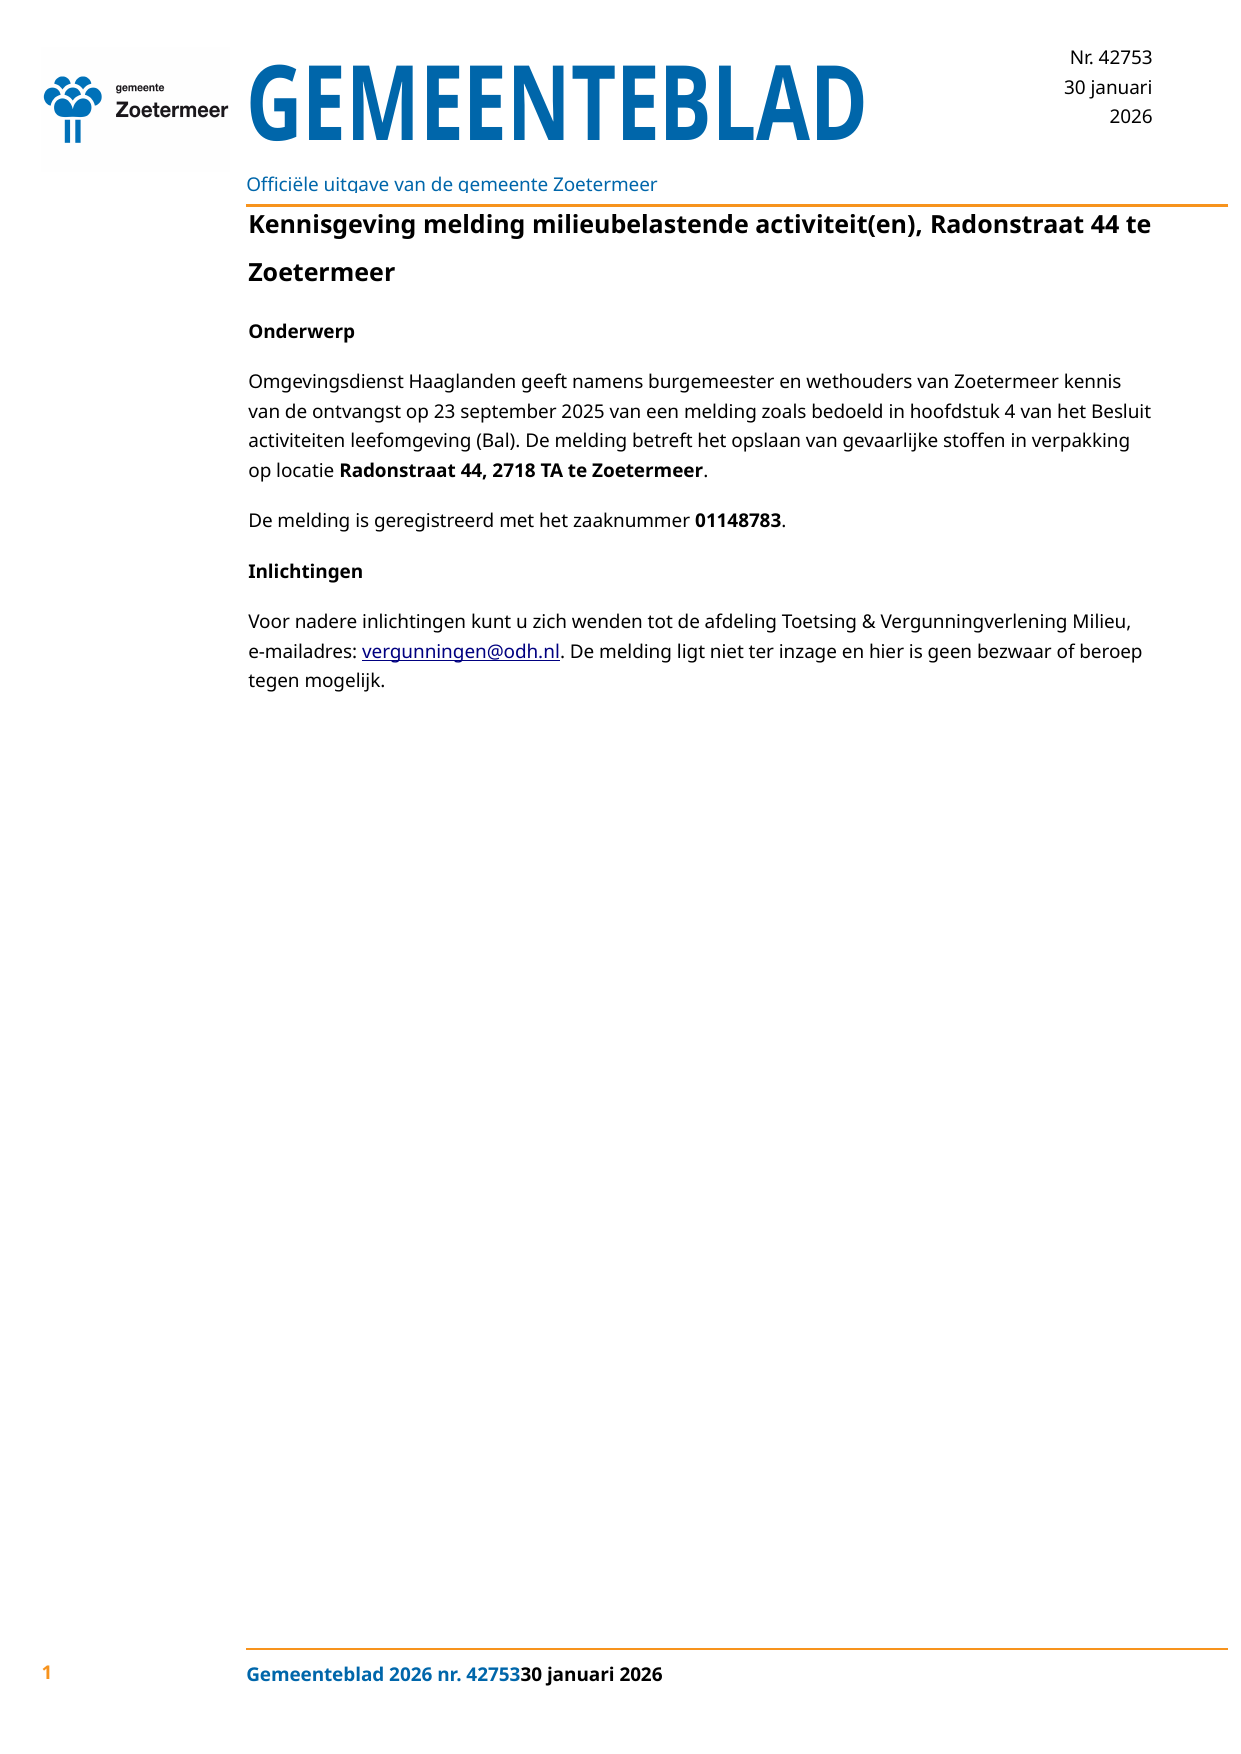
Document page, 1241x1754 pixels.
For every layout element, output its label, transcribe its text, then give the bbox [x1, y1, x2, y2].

text Kennisgeving melding milieubelastende activiteit(en), Radonstraat 44 te Zoetermeer [248, 207, 1152, 288]
text De melding is geregistreerd met het zaaknummer 01148783. [248, 507, 1152, 533]
text Omgevingsdienst Haaglanden geeft namens burgemeester en wethouders van Zoetermeer kennis van de ontvangst op 23 september 2025 van een melding zoals bedoeld in hoofdstuk 4 van het Besluit activiteiten leefomgeving (Bal). De melding betreft het opslaan van gevaarlijke stoffen in verpakking op locatie Radonstraat 44, 2718 TA te Zoetermeer. [248, 368, 1152, 483]
text Onderwerp [248, 318, 1152, 344]
text Inlichtingen [248, 558, 1152, 584]
text Voor nadere inlichtingen kunt u zich wenden tot de afdeling Toetsing & Vergunningverlening Milieu, e-mailadres: vergunningen@odh.nl. De melding ligt niet ter inzage en hier is geen bezwaar of beroep tegen mogelijk. [248, 608, 1152, 693]
picture [41, 47, 231, 172]
